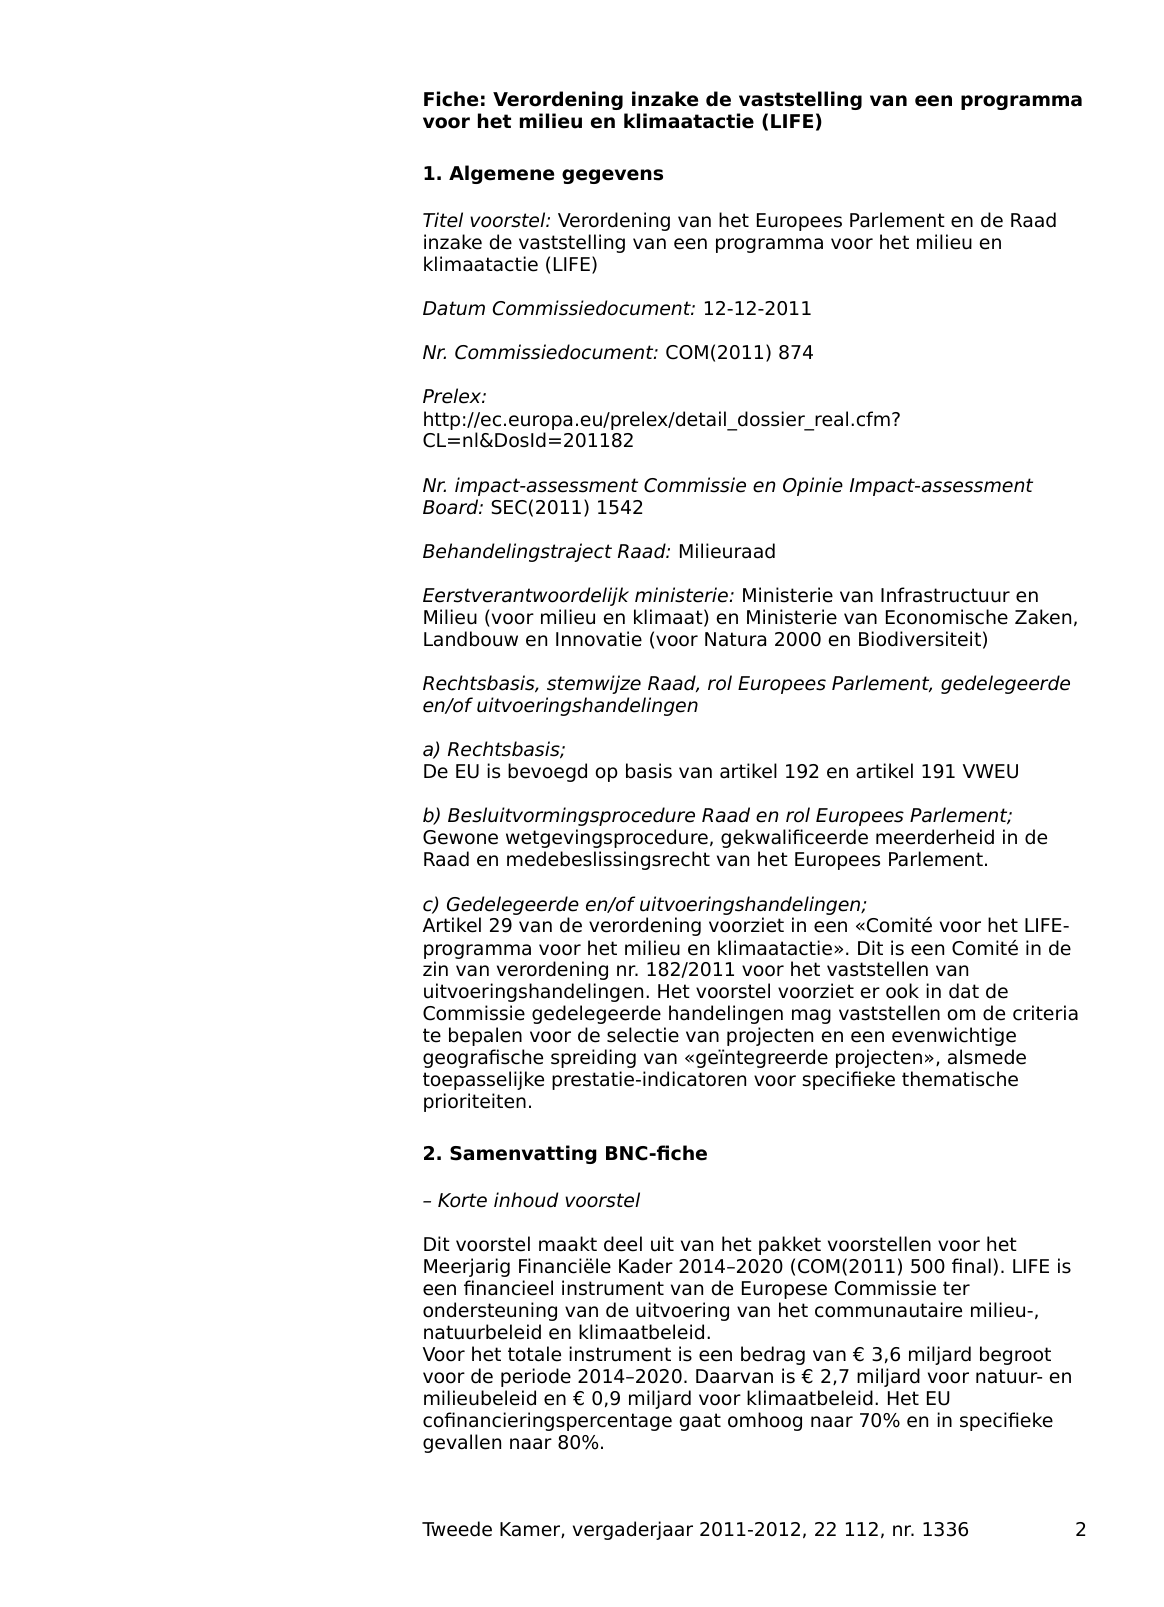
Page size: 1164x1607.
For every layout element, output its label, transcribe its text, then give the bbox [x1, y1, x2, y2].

text Datum Commissiedocument: 12-12-2011 [422, 298, 1087, 320]
text Nr. Commissiedocument: COM(2011) 874 [422, 342, 1087, 364]
subtitle – Korte inhoud voorstel [422, 1190, 1087, 1212]
text Eerstverantwoordelijk ministerie: Ministerie van Infrastructuur en Milieu (voor milieu en klimaat) en Ministerie van Economische Zaken, Landbouw en Innovatie (voor Natura 2000 en Biodiversiteit) [422, 585, 1087, 651]
text Prelex: [422, 386, 1087, 408]
text Dit voorstel maakt deel uit van het pakket voorstellen voor het Meerjarig Financiële Kader 2014–2020 (COM(2011) 500 final). LIFE is een financieel instrument van de Europese Commissie ter ondersteuning van de uitvoering van het communautaire milieu-, natuurbeleid en klimaatbeleid. [422, 1234, 1087, 1344]
subtitle Fiche: Verordening inzake de vaststelling van een programma voor het milieu en klimaatactie (LIFE) [422, 89, 1087, 133]
subtitle c) Gedelegeerde en/of uitvoeringshandelingen; [422, 893, 1087, 915]
text Gewone wetgevingsprocedure, gekwalificeerde meerderheid in de Raad en medebeslissingsrecht van het Europees Parlement. [422, 827, 1087, 871]
text Behandelingstraject Raad: Milieuraad [422, 541, 1087, 563]
text De EU is bevoegd op basis van artikel 192 en artikel 191 VWEU [422, 761, 1087, 783]
subtitle 2. Samenvatting BNC-fiche [422, 1143, 1087, 1165]
text Artikel 29 van de verordening voorziet in een «Comité voor het LIFE-programma voor het milieu en klimaatactie». Dit is een Comité in de zin van verordening nr. 182/2011 voor het vaststellen van uitvoeringshandelingen. Het voorstel voorziet er ook in dat de Commissie gedelegeerde handelingen mag vaststellen om de criteria te bepalen voor de selectie van projecten en een evenwichtige geografische spreiding van «geïntegreerde projecten», alsmede toepasselijke prestatie-indicatoren voor specifieke thematische prioriteiten. [422, 915, 1087, 1113]
subtitle 1. Algemene gegevens [422, 163, 1087, 185]
subtitle b) Besluitvormingsprocedure Raad en rol Europees Parlement; [422, 805, 1087, 827]
text Titel voorstel: Verordening van het Europees Parlement en de Raad inzake de vaststelling van een programma voor het milieu en klimaatactie (LIFE) [422, 210, 1087, 276]
text Voor het totale instrument is een bedrag van € 3,6 miljard begroot voor de periode 2014–2020. Daarvan is € 2,7 miljard voor natuur- en milieubeleid en € 0,9 miljard voor klimaatbeleid. Het EU cofinancieringspercentage gaat omhoog naar 70% en in specifieke gevallen naar 80%. [422, 1344, 1087, 1454]
subtitle a) Rechtsbasis; [422, 739, 1087, 761]
text Nr. impact-assessment Commissie en Opinie Impact-assessment Board: SEC(2011) 1542 [422, 474, 1087, 518]
subtitle Rechtsbasis, stemwijze Raad, rol Europees Parlement, gedelegeerde en/of uitvoeringshandelingen [422, 673, 1087, 717]
text http://ec.europa.eu/prelex/detail_dossier_real.cfm?CL=nl&DosId=201182 [422, 408, 1087, 452]
